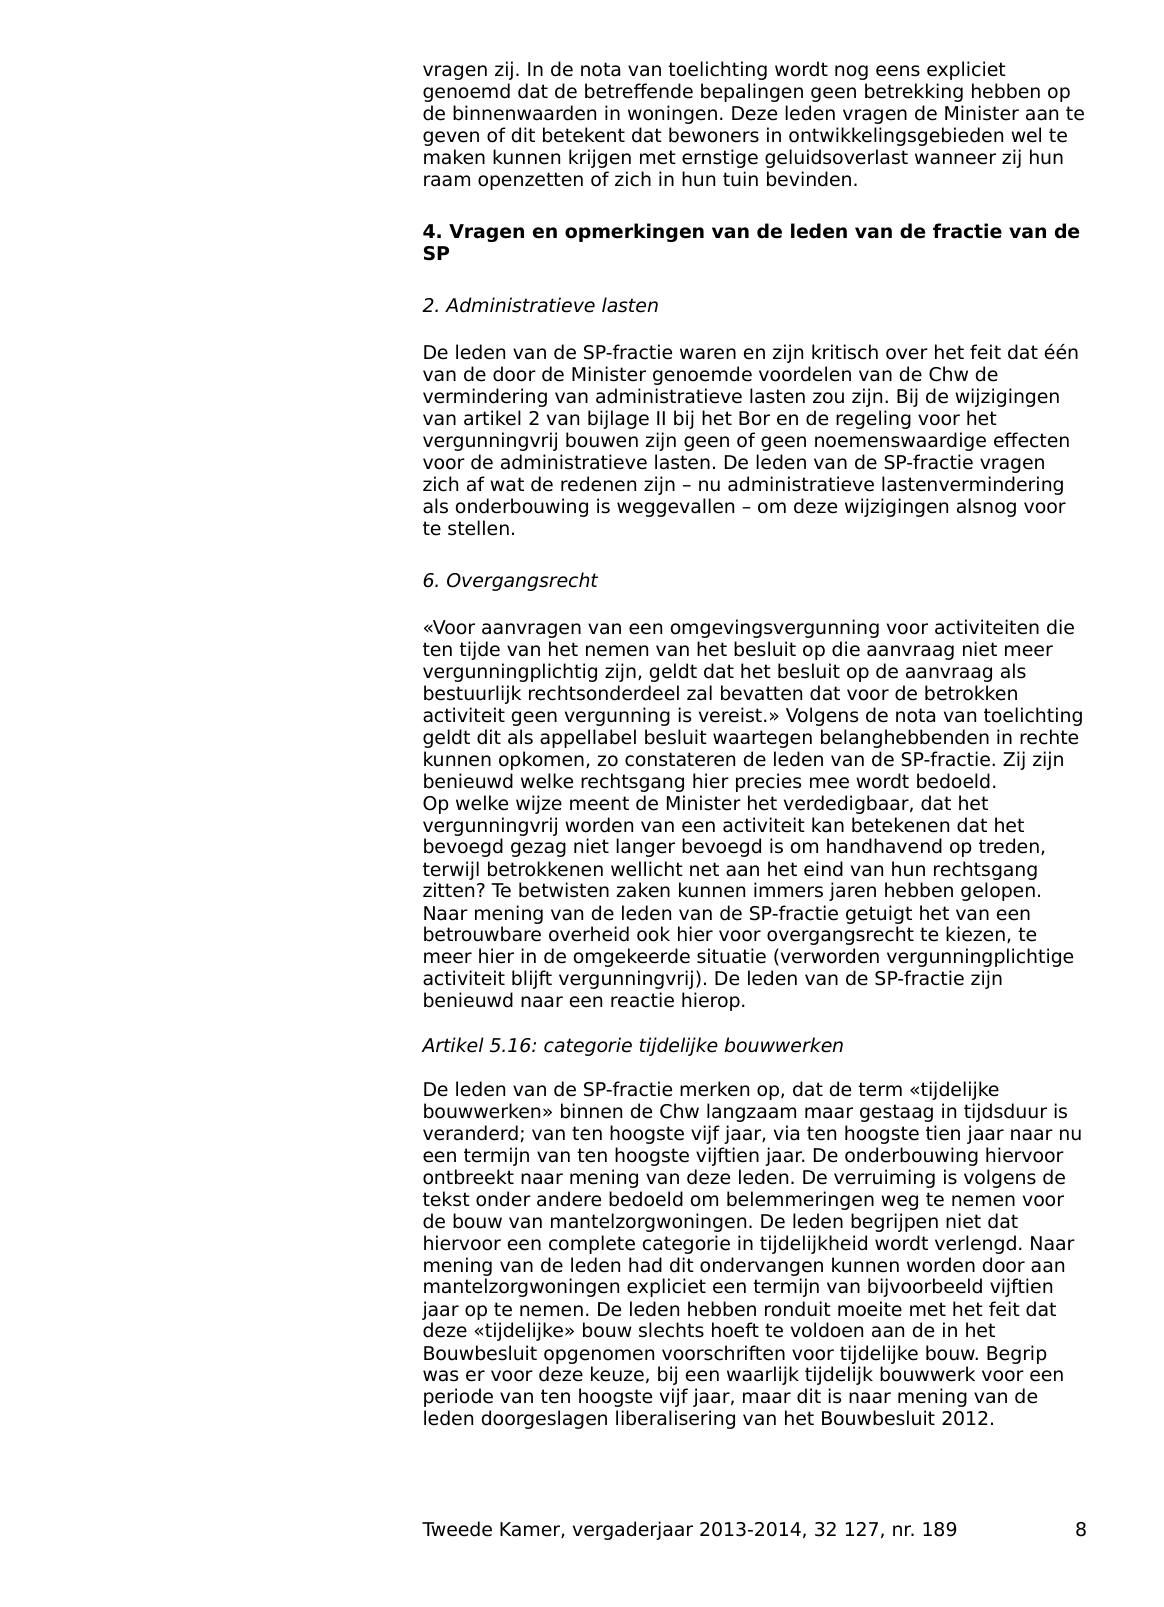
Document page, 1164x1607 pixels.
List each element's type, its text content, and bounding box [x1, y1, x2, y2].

subtitle Artikel 5.16: categorie tijdelijke bouwwerken [422, 1034, 1087, 1056]
subtitle 6. Overgangsrecht [422, 570, 1087, 592]
text De leden van de SP-fractie waren en zijn kritisch over het feit dat één van de door de Minister genoemde voordelen van de Chw de vermindering van administratieve lasten zou zijn. Bij de wijzigingen van artikel 2 van bijlage II bij het Bor en de regeling voor het vergunningvrij bouwen zijn geen of geen noemenswaardige effecten voor de administratieve lasten. De leden van de SP-fractie vragen zich af wat de redenen zijn – nu administratieve lastenvermindering als onderbouwing is weggevallen – om deze wijzigingen alsnog voor te stellen. [422, 342, 1087, 540]
text «Voor aanvragen van een omgevingsvergunning voor activiteiten die ten tijde van het nemen van het besluit op die aanvraag niet meer vergunningplichtig zijn, geldt dat het besluit op de aanvraag als bestuurlijk rechtsonderdeel zal bevatten dat voor de betrokken activiteit geen vergunning is vereist.» Volgens de nota van toelichting geldt dit als appellabel besluit waartegen belanghebbenden in rechte kunnen opkomen, zo constateren de leden van de SP-fractie. Zij zijn benieuwd welke rechtsgang hier precies mee wordt bedoeld. [422, 617, 1087, 792]
subtitle 4. Vragen en opmerkingen van de leden van de fractie van de SP [422, 221, 1087, 265]
subtitle 2. Administratieve lasten [422, 295, 1087, 317]
text Op welke wijze meent de Minister het verdedigbaar, dat het vergunningvrij worden van een activiteit kan betekenen dat het bevoegd gezag niet langer bevoegd is om handhavend op treden, terwijl betrokkenen wellicht net aan het eind van hun rechtsgang zitten? Te betwisten zaken kunnen immers jaren hebben gelopen. Naar mening van de leden van de SP-fractie getuigt het van een betrouwbare overheid ook hier voor overgangsrecht te kiezen, te meer hier in de omgekeerde situatie (verworden vergunningplichtige activiteit blijft vergunningvrij). De leden van de SP-fractie zijn benieuwd naar een reactie hierop. [422, 792, 1087, 1012]
text De leden van de SP-fractie merken op, dat de term «tijdelijke bouwwerken» binnen de Chw langzaam maar gestaag in tijdsduur is veranderd; van ten hoogste vijf jaar, via ten hoogste tien jaar naar nu een termijn van ten hoogste vijftien jaar. De onderbouwing hiervoor ontbreekt naar mening van deze leden. De verruiming is volgens de tekst onder andere bedoeld om belemmeringen weg te nemen voor de bouw van mantelzorgwoningen. De leden begrijpen niet dat hiervoor een complete categorie in tijdelijkheid wordt verlengd. Naar mening van de leden had dit ondervangen kunnen worden door aan mantelzorgwoningen expliciet een termijn van bijvoorbeeld vijftien jaar op te nemen. De leden hebben ronduit moeite met het feit dat deze «tijdelijke» bouw slechts hoeft te voldoen aan de in het Bouwbesluit opgenomen voorschriften voor tijdelijke bouw. Begrip was er voor deze keuze, bij een waarlijk tijdelijk bouwwerk voor een periode van ten hoogste vijf jaar, maar dit is naar mening van de leden doorgeslagen liberalisering van het Bouwbesluit 2012. [422, 1079, 1087, 1430]
text vragen zij. In de nota van toelichting wordt nog eens expliciet genoemd dat de betreffende bepalingen geen betrekking hebben op de binnenwaarden in woningen. Deze leden vragen de Minister aan te geven of dit betekent dat bewoners in ontwikkelingsgebieden wel te maken kunnen krijgen met ernstige geluidsoverlast wanneer zij hun raam openzetten of zich in hun tuin bevinden. [422, 59, 1087, 191]
